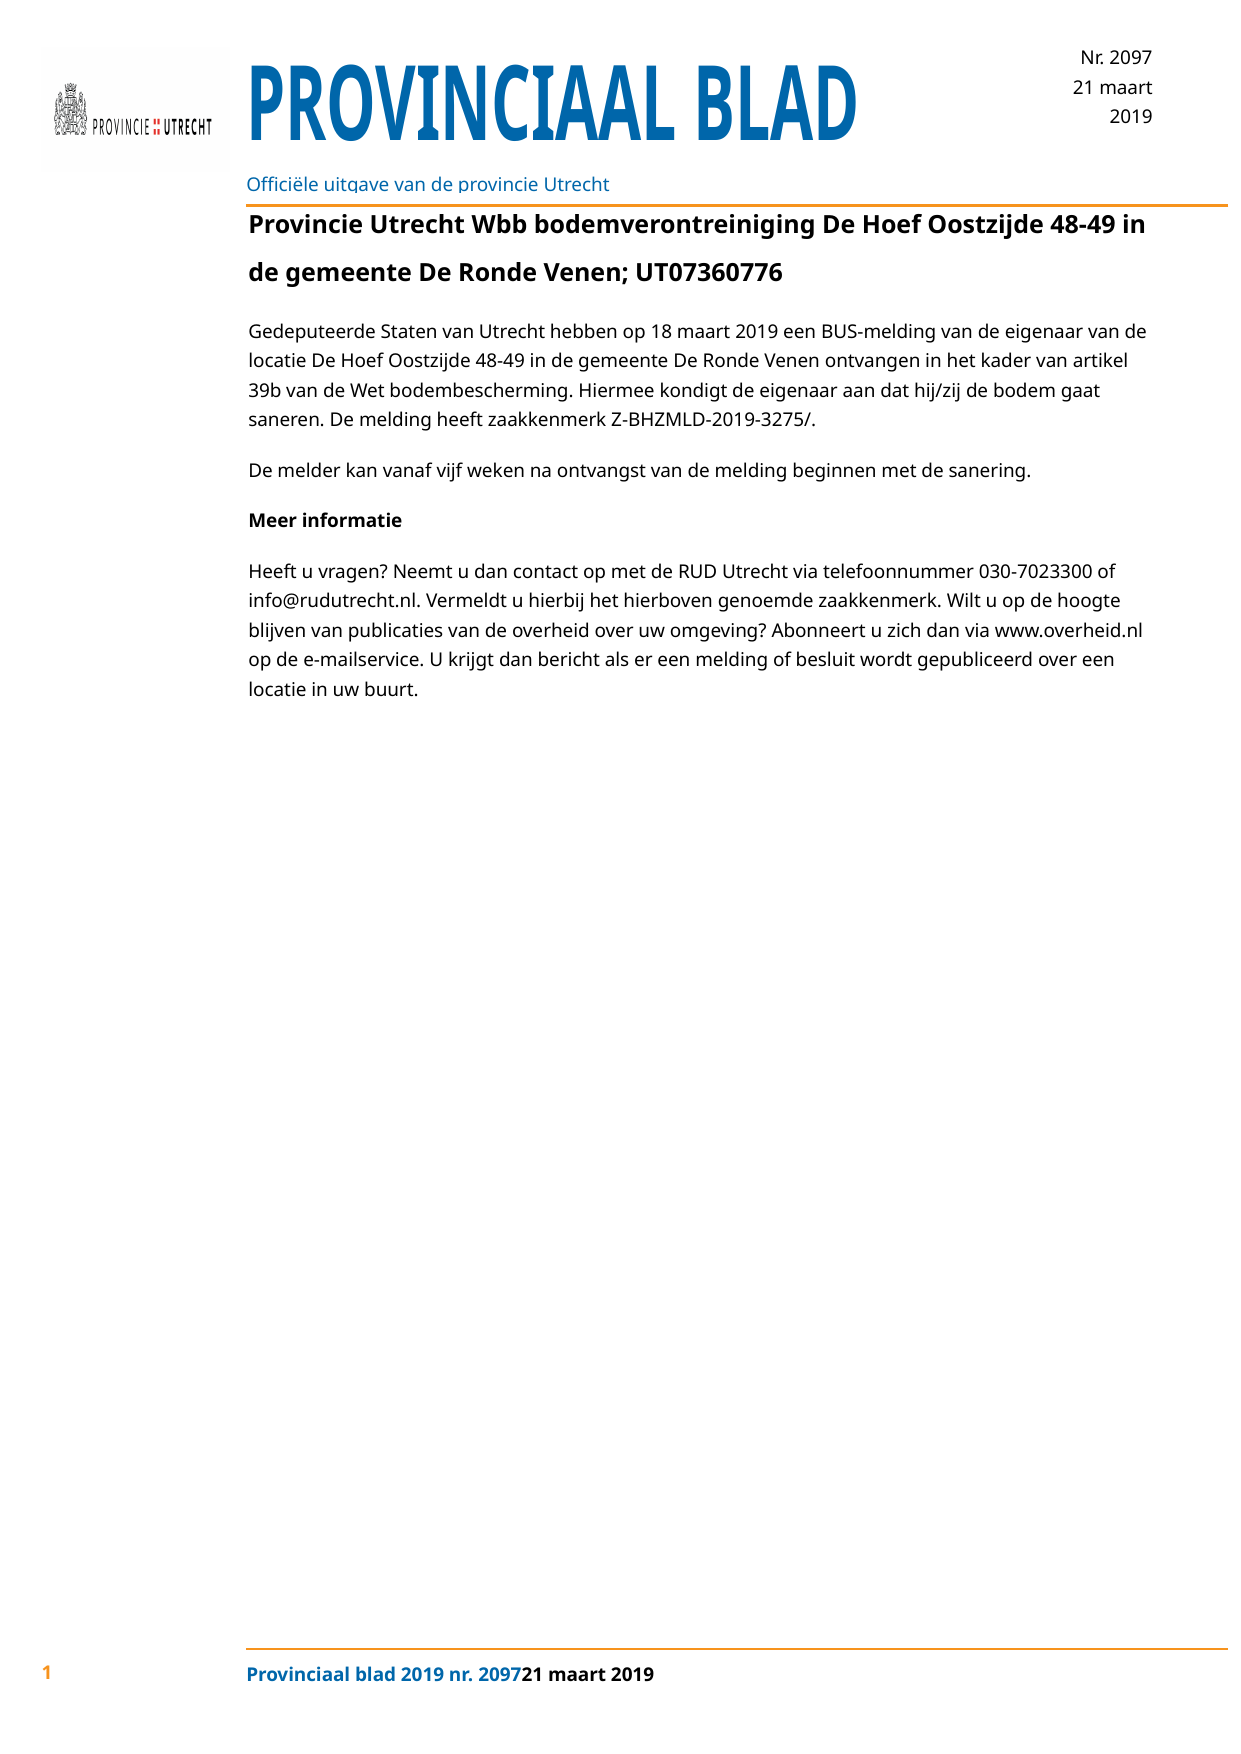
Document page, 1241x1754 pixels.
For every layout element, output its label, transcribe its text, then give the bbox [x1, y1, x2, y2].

text Meer informatie [248, 507, 1152, 533]
text Gedeputeerde Staten van Utrecht hebben op 18 maart 2019 een BUS-melding van de eigenaar van de locatie De Hoef Oostzijde 48-49 in de gemeente De Ronde Venen ontvangen in het kader van artikel 39b van de Wet bodembescherming. Hiermee kondigt de eigenaar aan dat hij/zij de bodem gaat saneren. De melding heeft zaakkenmerk Z-BHZMLD-2019-3275/. [248, 318, 1152, 432]
text Provincie Utrecht Wbb bodemverontreiniging De Hoef Oostzijde 48-49 in de gemeente De Ronde Venen; UT07360776 [248, 207, 1152, 288]
text De melder kan vanaf vijf weken na ontvangst van de melding beginnen met de sanering. [248, 457, 1152, 483]
text Heeft u vragen? Neemt u dan contact op met de RUD Utrecht via telefoonnummer 030-7023300 of info@rudutrecht.nl. Vermeldt u hierbij het hierboven genoemde zaakkenmerk. Wilt u op de hoogte blijven van publicaties van de overheid over uw omgeving? Abonneert u zich dan via www.overheid.nl op de e-mailservice. U krijgt dan bericht als er een melding of besluit wordt gepubliceerd over een locatie in uw buurt. [248, 558, 1152, 702]
picture [41, 47, 231, 172]
